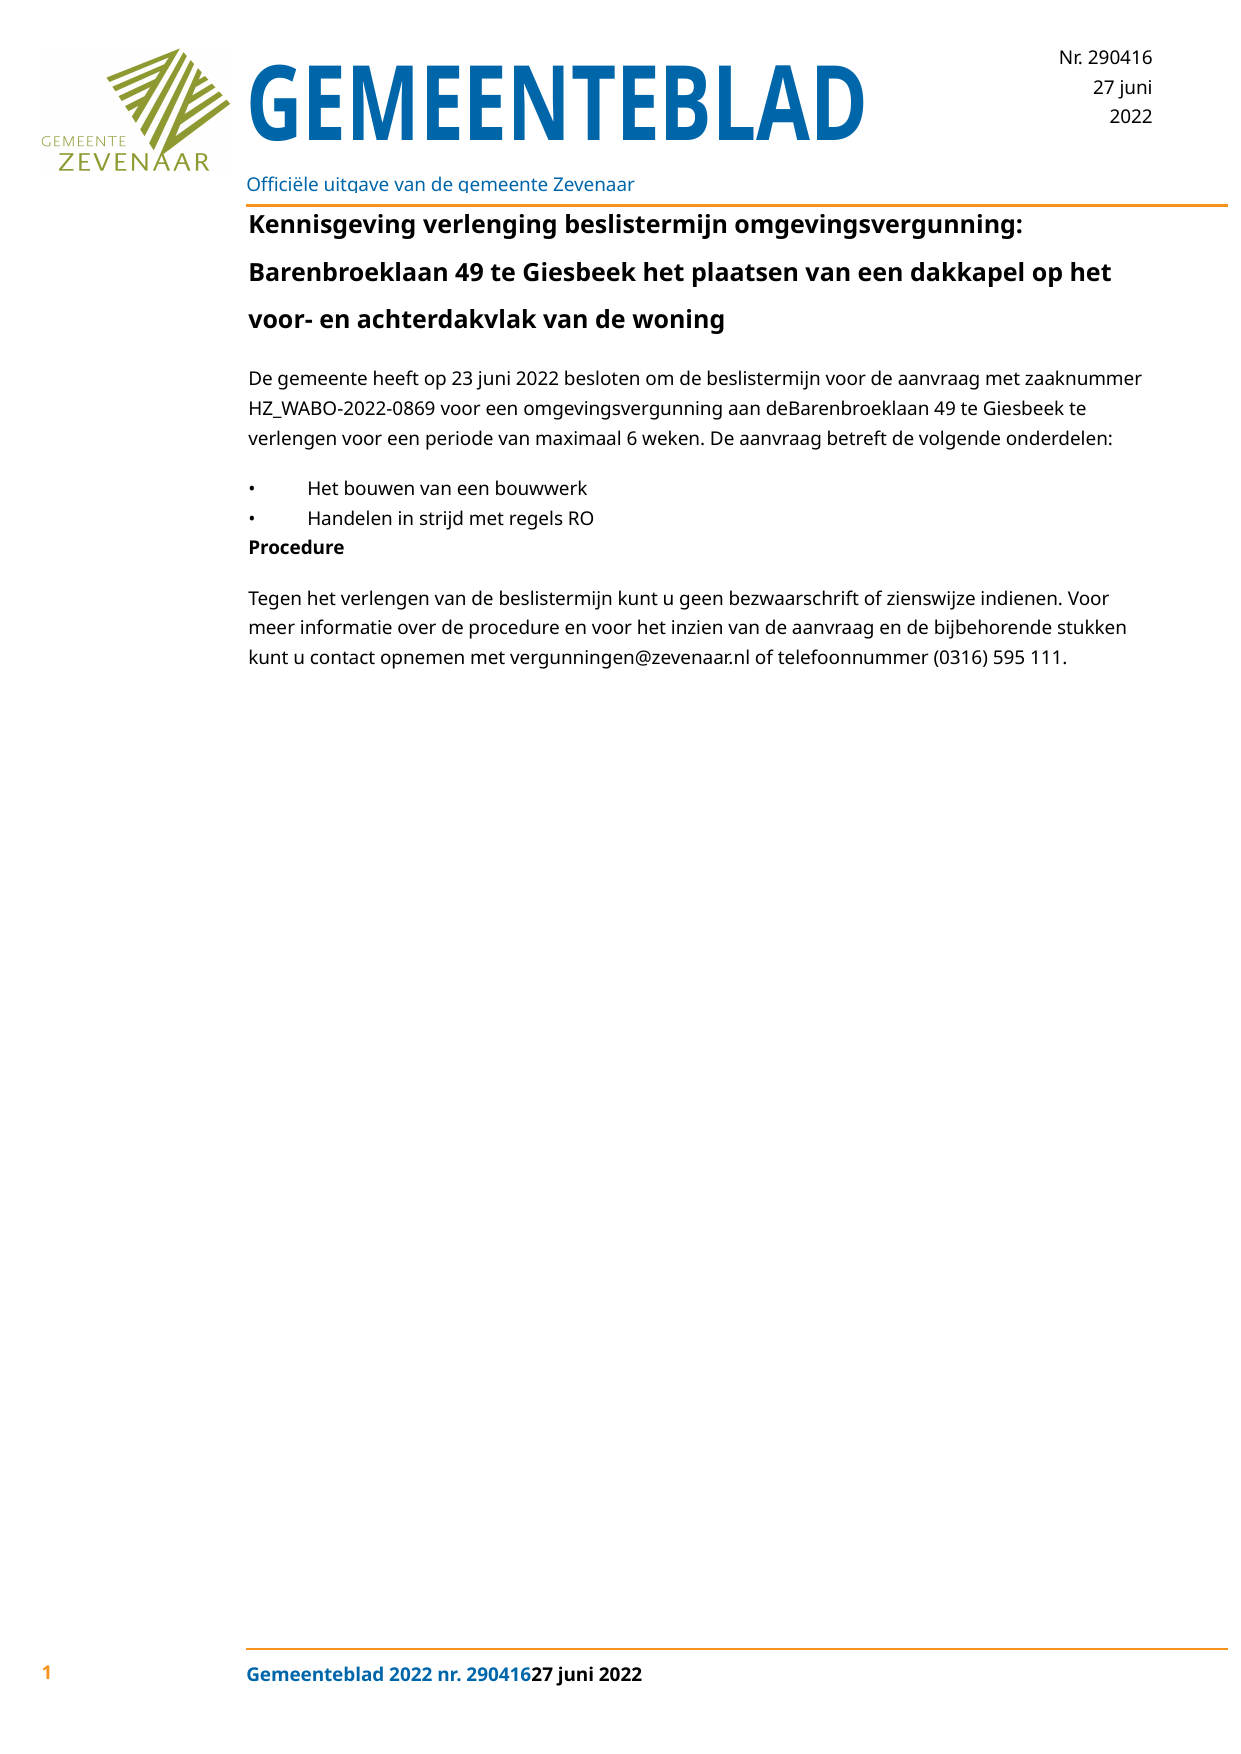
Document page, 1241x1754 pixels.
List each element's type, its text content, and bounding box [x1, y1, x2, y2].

list Handelen in strijd met regels RO [248, 505, 1152, 530]
picture [41, 47, 231, 172]
list Het bouwen van een bouwwerk [248, 475, 1152, 501]
text Tegen het verlengen van de beslistermijn kunt u geen bezwaarschrift of zienswijze indienen. Voor meer informatie over de procedure en voor het inzien van de aanvraag en de bijbehorende stukken kunt u contact opnemen met vergunningen@zevenaar.nl of telefoonnummer (0316) 595 111. [248, 585, 1152, 669]
text Procedure [248, 534, 1152, 560]
text De gemeente heeft op 23 juni 2022 besloten om de beslistermijn voor de aanvraag met zaaknummer HZ_WABO-2022-0869 voor een omgevingsvergunning aan deBarenbroeklaan 49 te Giesbeek te verlengen voor een periode van maximaal 6 weken. De aanvraag betreft de volgende onderdelen: [248, 366, 1152, 450]
text Kennisgeving verlenging beslistermijn omgevingsvergunning: Barenbroeklaan 49 te Giesbeek het plaatsen van een dakkapel op het voor- en achterdakvlak van de woning [248, 207, 1152, 336]
